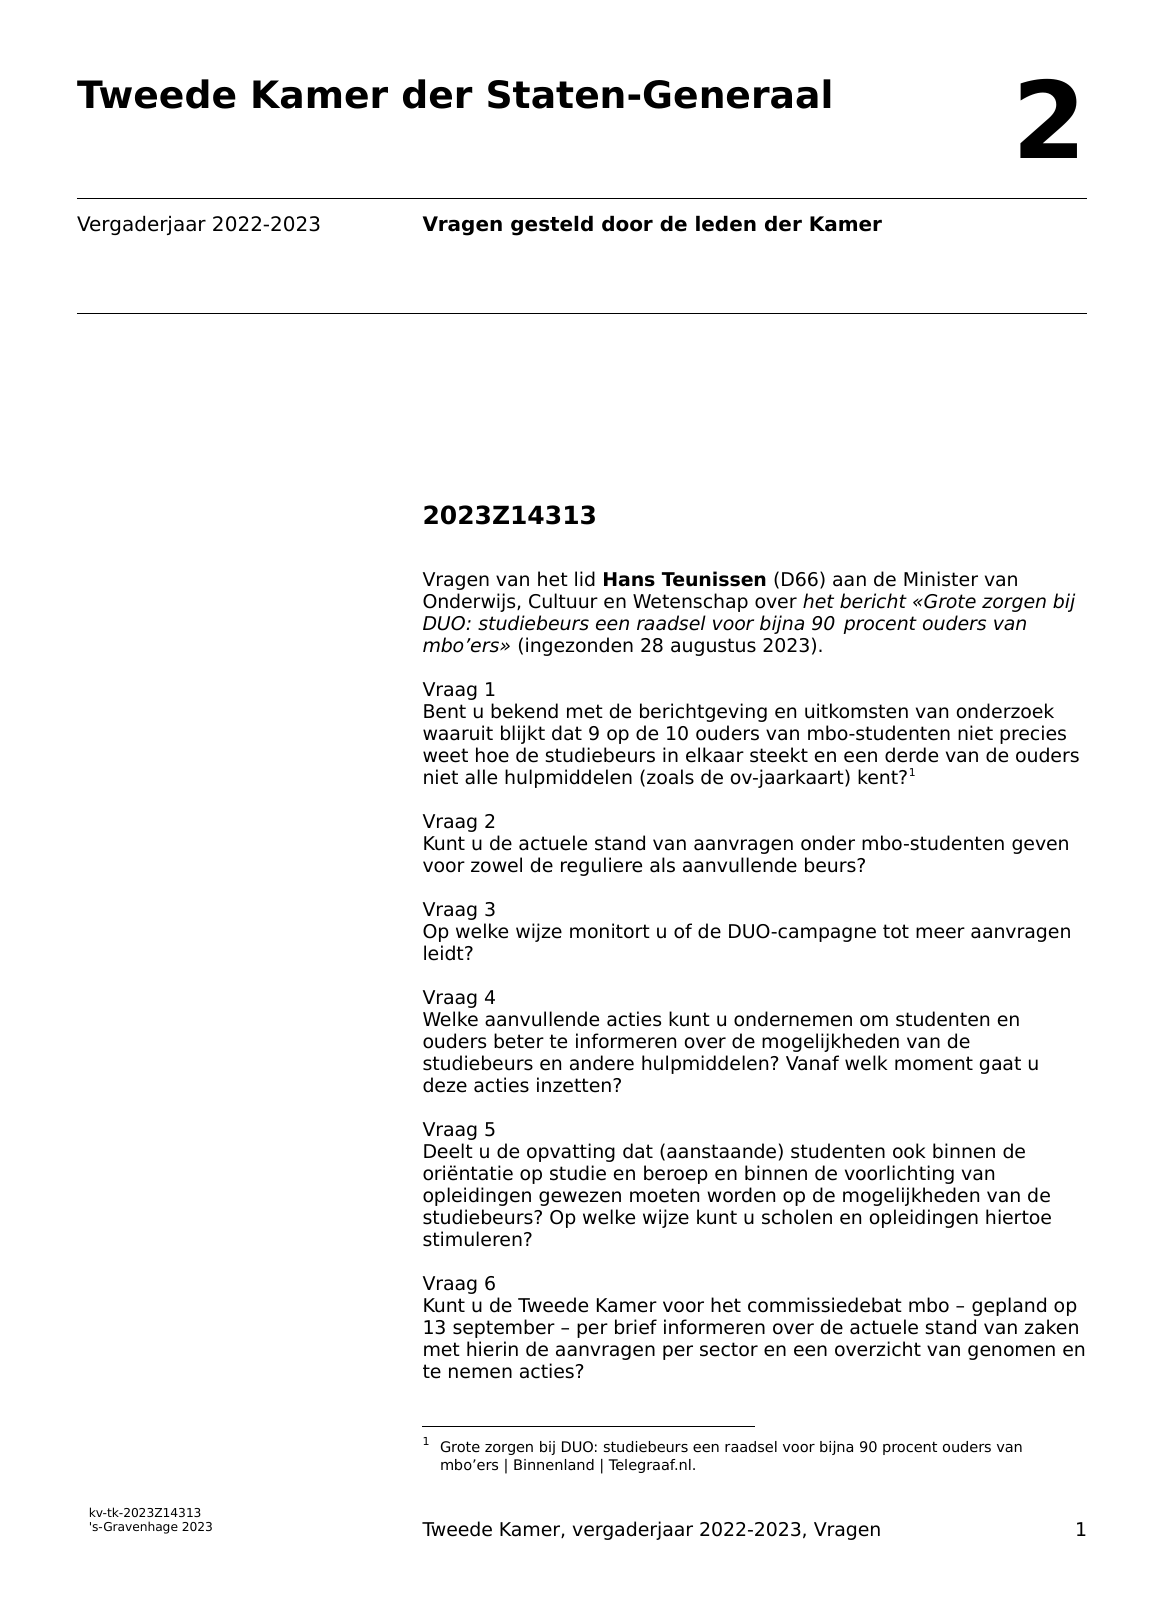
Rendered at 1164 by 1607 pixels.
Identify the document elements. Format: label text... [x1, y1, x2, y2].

table_cell Vergaderjaar 2022-2023 [77, 199, 422, 313]
text Vragen van het lid Hans Teunissen (D66) aan de Minister van Onderwijs, Cultuur en Wetenschap over het bericht «Grote zorgen bij DUO: studiebeurs een raadsel voor bijna 90 procent ouders van mbo’ers» (ingezonden 28 augustus 2023). [422, 569, 1087, 657]
text Deelt u de opvatting dat (aanstaande) studenten ook binnen de oriëntatie op studie en beroep en binnen de voorlichting van opleidingen gewezen moeten worden op de mogelijkheden van de studiebeurs? Op welke wijze kunt u scholen en opleidingen hiertoe stimuleren? [422, 1141, 1087, 1251]
text Vraag 1 [422, 679, 1087, 701]
text Vraag 2 [422, 811, 1087, 833]
text 's-Gravenhage 2023 [88, 1520, 323, 1534]
text Vraag 5 [422, 1119, 1087, 1141]
text Vraag 3 [422, 899, 1087, 921]
text Grote zorgen bij DUO: studiebeurs een raadsel voor bijna 90 procent ouders van mbo’ers | Binnenland | Telegraaf.nl. [422, 1435, 1087, 1474]
text Bent u bekend met de berichtgeving en uitkomsten van onderzoek waaruit blijkt dat 9 op de 10 ouders van mbo-studenten niet precies weet hoe de studiebeurs in elkaar steekt en een derde van de ouders niet alle hulpmiddelen (zoals de ov-jaarkaart) kent? [422, 701, 1087, 789]
text Welke aanvullende acties kunt u ondernemen om studenten en ouders beter te informeren over de mogelijkheden van de studiebeurs en andere hulpmiddelen? Vanaf welk moment gaat u deze acties inzetten? [422, 1009, 1087, 1097]
text Kunt u de actuele stand van aanvragen onder mbo-studenten geven voor zowel de reguliere als aanvullende beurs? [422, 833, 1087, 877]
text Kunt u de Tweede Kamer voor het commissiedebat mbo – gepland op 13 september – per brief informeren over de actuele stand van zaken met hierin de aanvragen per sector en een overzicht van genomen en te nemen acties? [422, 1295, 1087, 1383]
text Vraag 4 [422, 987, 1087, 1009]
text Vraag 6 [422, 1273, 1087, 1295]
text 2023Z14313 [422, 501, 1087, 531]
table_cell Vragen gesteld door de leden der Kamer [422, 199, 1087, 313]
text Op welke wijze monitort u of de DUO-campagne tot meer aanvragen leidt? [422, 921, 1087, 965]
text kv-tk-2023Z14313 [88, 1506, 323, 1520]
table_header Tweede Kamer der Staten-Generaal [77, 59, 886, 198]
table_header 2 [886, 59, 1087, 198]
